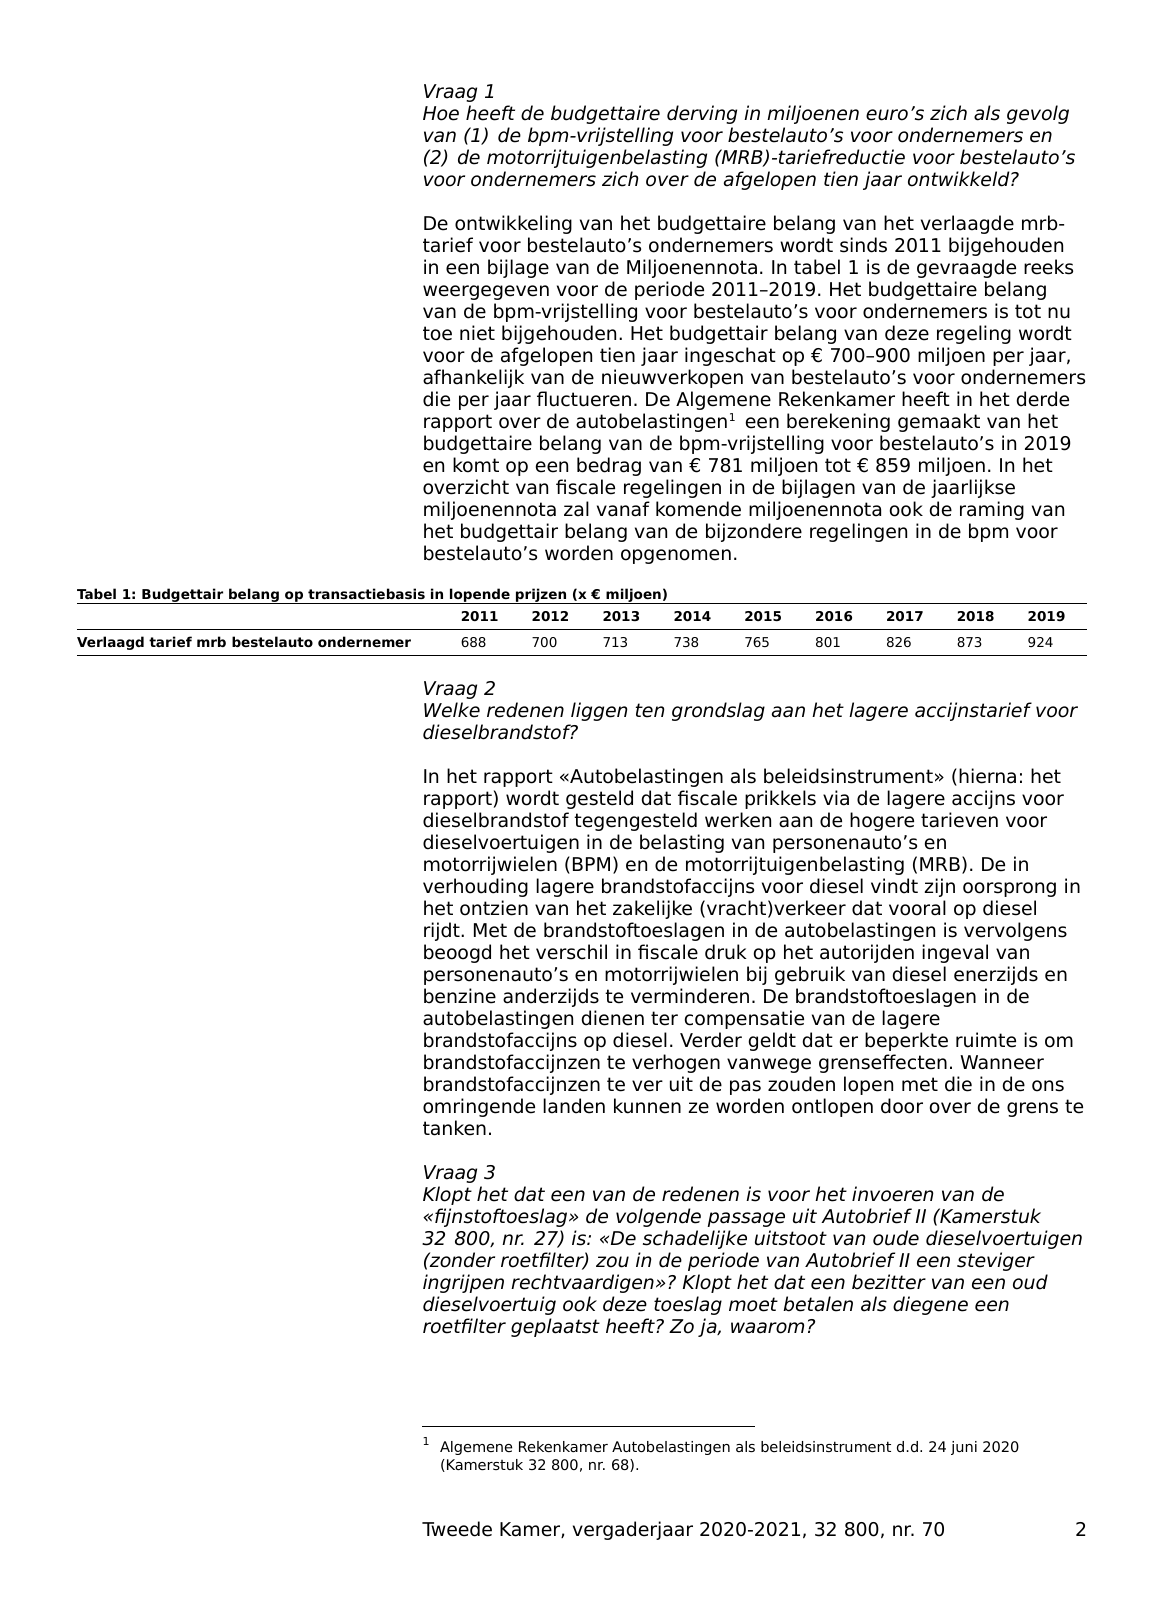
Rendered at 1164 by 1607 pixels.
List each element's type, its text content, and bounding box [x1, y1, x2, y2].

table_cell 924 [1022, 630, 1087, 655]
text Welke redenen liggen ten grondslag aan het lagere accijnstarief voor dieselbrandstof? [422, 700, 1087, 744]
text Hoe heeft de budgettaire derving in miljoenen euro’s zich als gevolg van (1) de bpm-vrijstelling voor bestelauto’s voor ondernemers en (2) de motorrijtuigenbelasting (MRB)-tariefreductie voor bestelauto’s voor ondernemers zich over de afgelopen tien jaar ontwikkeld? [422, 103, 1087, 191]
table_cell Verlaagd tarief mrb bestelauto ondernemer [77, 630, 455, 655]
table_cell 2017 [880, 604, 951, 629]
text De ontwikkeling van het budgettaire belang van het verlaagde mrb-tarief voor bestelauto’s ondernemers wordt sinds 2011 bijgehouden in een bijlage van de Miljoenennota. In tabel 1 is de gevraagde reeks weergegeven voor de periode 2011–2019. Het budgettaire belang van de bpm-vrijstelling voor bestelauto’s voor ondernemers is tot nu toe niet bijgehouden. Het budgettair belang van deze regeling wordt voor de afgelopen tien jaar ingeschat op € 700–900 miljoen per jaar, afhankelijk van de nieuwverkopen van bestelauto’s voor ondernemers die per jaar fluctueren. De Algemene Rekenkamer heeft in het derde rapport over de autobelastingen een berekening gemaakt van het budgettaire belang van de bpm-vrijstelling voor bestelauto’s in 2019 en komt op een bedrag van € 781 miljoen tot € 859 miljoen. In het overzicht van fiscale regelingen in de bijlagen van de jaarlijkse miljoenennota zal vanaf komende miljoenennota ook de raming van het budgettair belang van de bijzondere regelingen in de bpm voor bestelauto’s worden opgenomen. [422, 213, 1087, 565]
table_cell 2013 [596, 604, 667, 629]
table_cell 765 [738, 630, 809, 655]
table_cell 2018 [951, 604, 1022, 629]
text Vraag 1 [422, 81, 1087, 103]
table_cell [77, 604, 455, 629]
text Vraag 2 [422, 678, 1087, 700]
text Klopt het dat een van de redenen is voor het invoeren van de «fijnstoftoeslag» de volgende passage uit Autobrief II (Kamerstuk 32 800, nr. 27) is: «De schadelijke uitstoot van oude dieselvoertuigen (zonder roetfilter) zou in de periode van Autobrief II een steviger ingrijpen rechtvaardigen»? Klopt het dat een bezitter van een oud dieselvoertuig ook deze toeslag moet betalen als diegene een roetfilter geplaatst heeft? Zo ja, waarom? [422, 1184, 1087, 1338]
table_cell 738 [667, 630, 738, 655]
table_cell 2015 [738, 604, 809, 629]
table_cell 801 [809, 630, 880, 655]
table_cell 2016 [809, 604, 880, 629]
table_cell 713 [596, 630, 667, 655]
table_cell 688 [455, 630, 526, 655]
table_cell 700 [526, 630, 596, 655]
table_cell 2014 [667, 604, 738, 629]
table_cell 873 [951, 630, 1022, 655]
table_header Tabel 1: Budgettair belang op transactiebasis in lopende prijzen (x € miljoen) [77, 587, 1087, 603]
table_cell 2012 [526, 604, 596, 629]
table_cell 2011 [455, 604, 526, 629]
table_cell 826 [880, 630, 951, 655]
text Algemene Rekenkamer Autobelastingen als beleidsinstrument d.d. 24 juni 2020 (Kamerstuk 32 800, nr. 68). [422, 1435, 1087, 1474]
text Vraag 3 [422, 1162, 1087, 1184]
text In het rapport «Autobelastingen als beleidsinstrument» (hierna: het rapport) wordt gesteld dat fiscale prikkels via de lagere accijns voor dieselbrandstof tegengesteld werken aan de hogere tarieven voor dieselvoertuigen in de belasting van personenauto’s en motorrijwielen (BPM) en de motorrijtuigenbelasting (MRB). De in verhouding lagere brandstofaccijns voor diesel vindt zijn oorsprong in het ontzien van het zakelijke (vracht)verkeer dat vooral op diesel rijdt. Met de brandstoftoeslagen in de autobelastingen is vervolgens beoogd het verschil in fiscale druk op het autorijden ingeval van personenauto’s en motorrijwielen bij gebruik van diesel enerzijds en benzine anderzijds te verminderen. De brandstoftoeslagen in de autobelastingen dienen ter compensatie van de lagere brandstofaccijns op diesel. Verder geldt dat er beperkte ruimte is om brandstofaccijnzen te verhogen vanwege grenseffecten. Wanneer brandstofaccijnzen te ver uit de pas zouden lopen met die in de ons omringende landen kunnen ze worden ontlopen door over de grens te tanken. [422, 766, 1087, 1140]
table_cell 2019 [1022, 604, 1087, 629]
